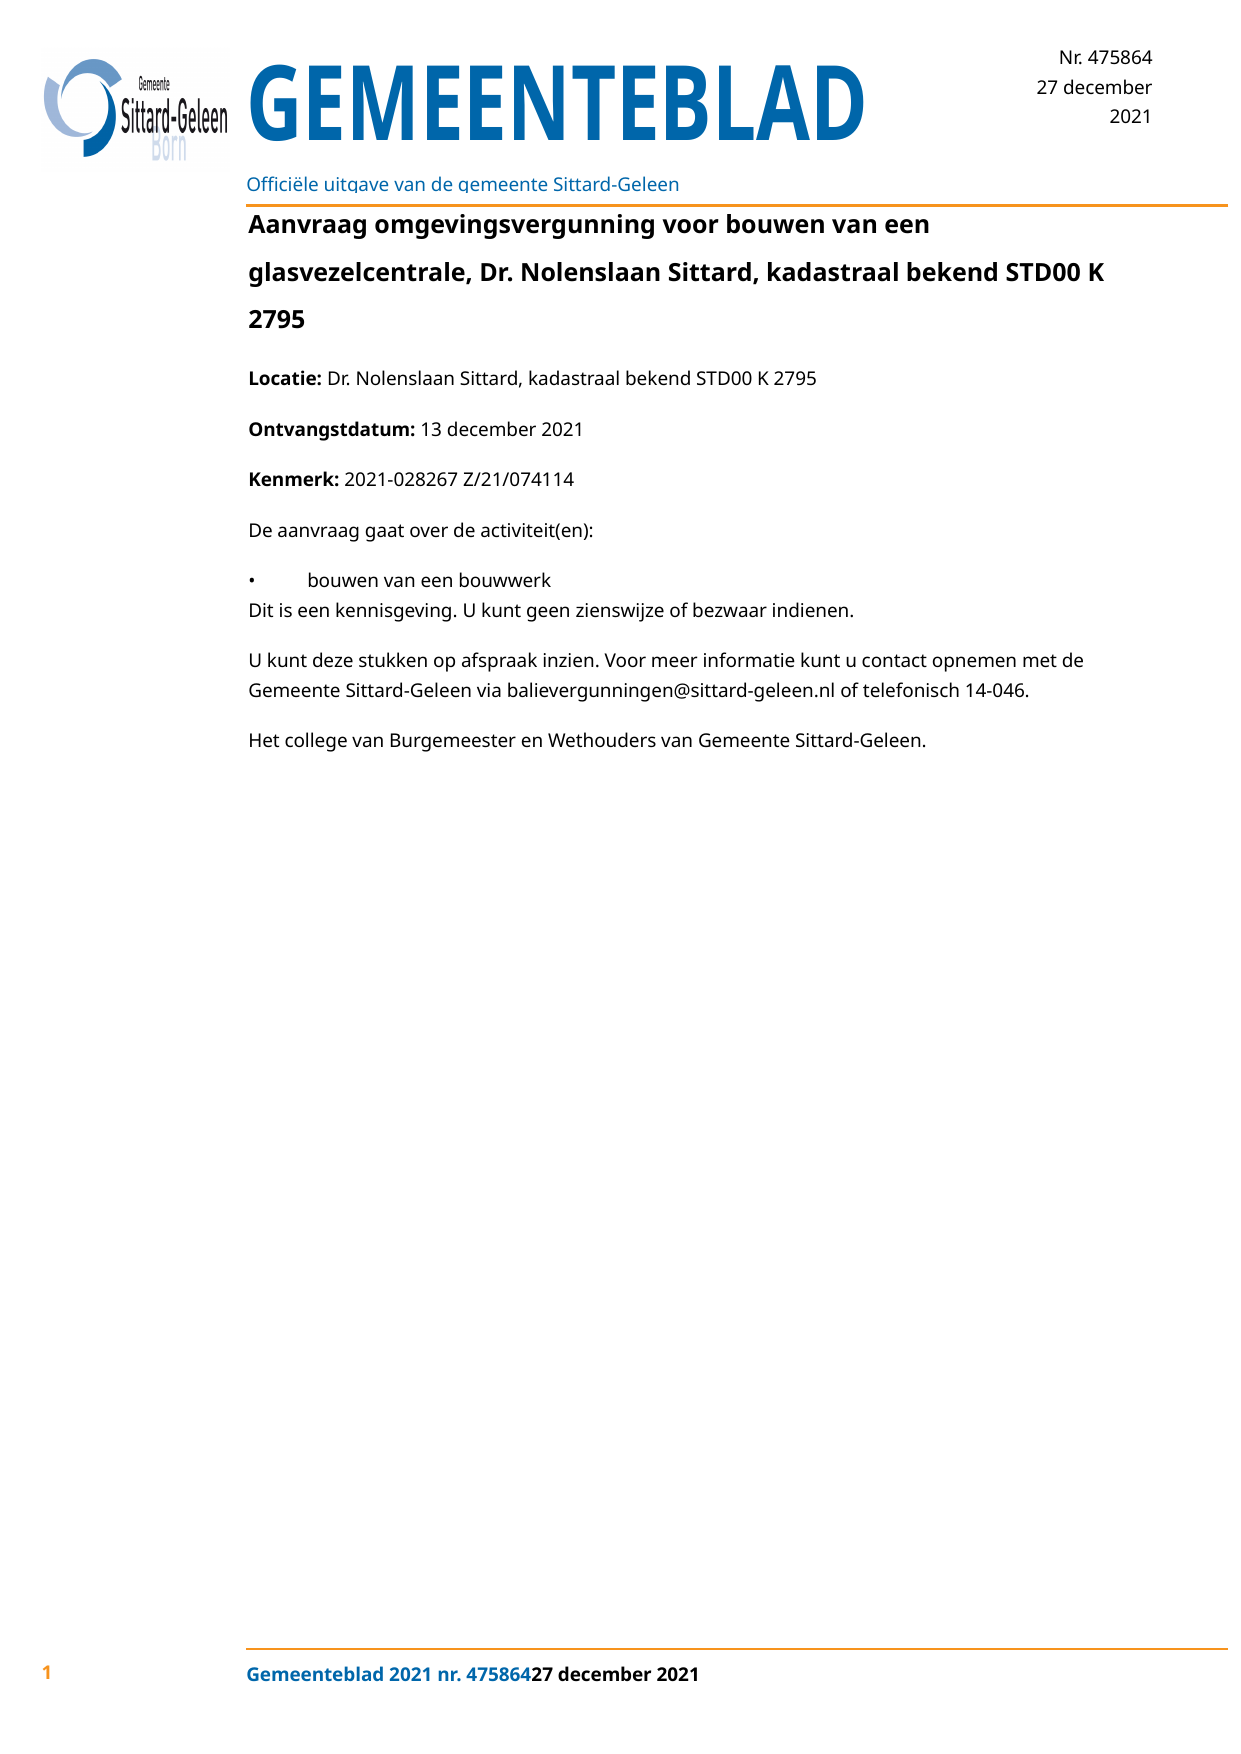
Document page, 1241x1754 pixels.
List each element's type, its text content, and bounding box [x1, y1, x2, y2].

text Dit is een kennisgeving. U kunt geen zienswijze of bezwaar indienen. [248, 597, 1152, 622]
text Locatie: Dr. Nolenslaan Sittard, kadastraal bekend STD00 K 2795 [248, 366, 1152, 391]
text Het college van Burgemeester en Wethouders van Gemeente Sittard-Geleen. [248, 727, 1152, 753]
list bouwen van een bouwwerk [248, 567, 1152, 593]
picture [41, 47, 231, 172]
text U kunt deze stukken op afspraak inzien. Voor meer informatie kunt u contact opnemen met de Gemeente Sittard-Geleen via balievergunningen@sittard-geleen.nl of telefonisch 14-046. [248, 647, 1152, 702]
text De aanvraag gaat over de activiteit(en): [248, 517, 1152, 542]
text Aanvraag omgevingsvergunning voor bouwen van een glasvezelcentrale, Dr. Nolenslaan Sittard, kadastraal bekend STD00 K 2795 [248, 207, 1152, 336]
text Kenmerk: 2021-028267 Z/21/074114 [248, 466, 1152, 492]
text Ontvangstdatum: 13 december 2021 [248, 416, 1152, 442]
